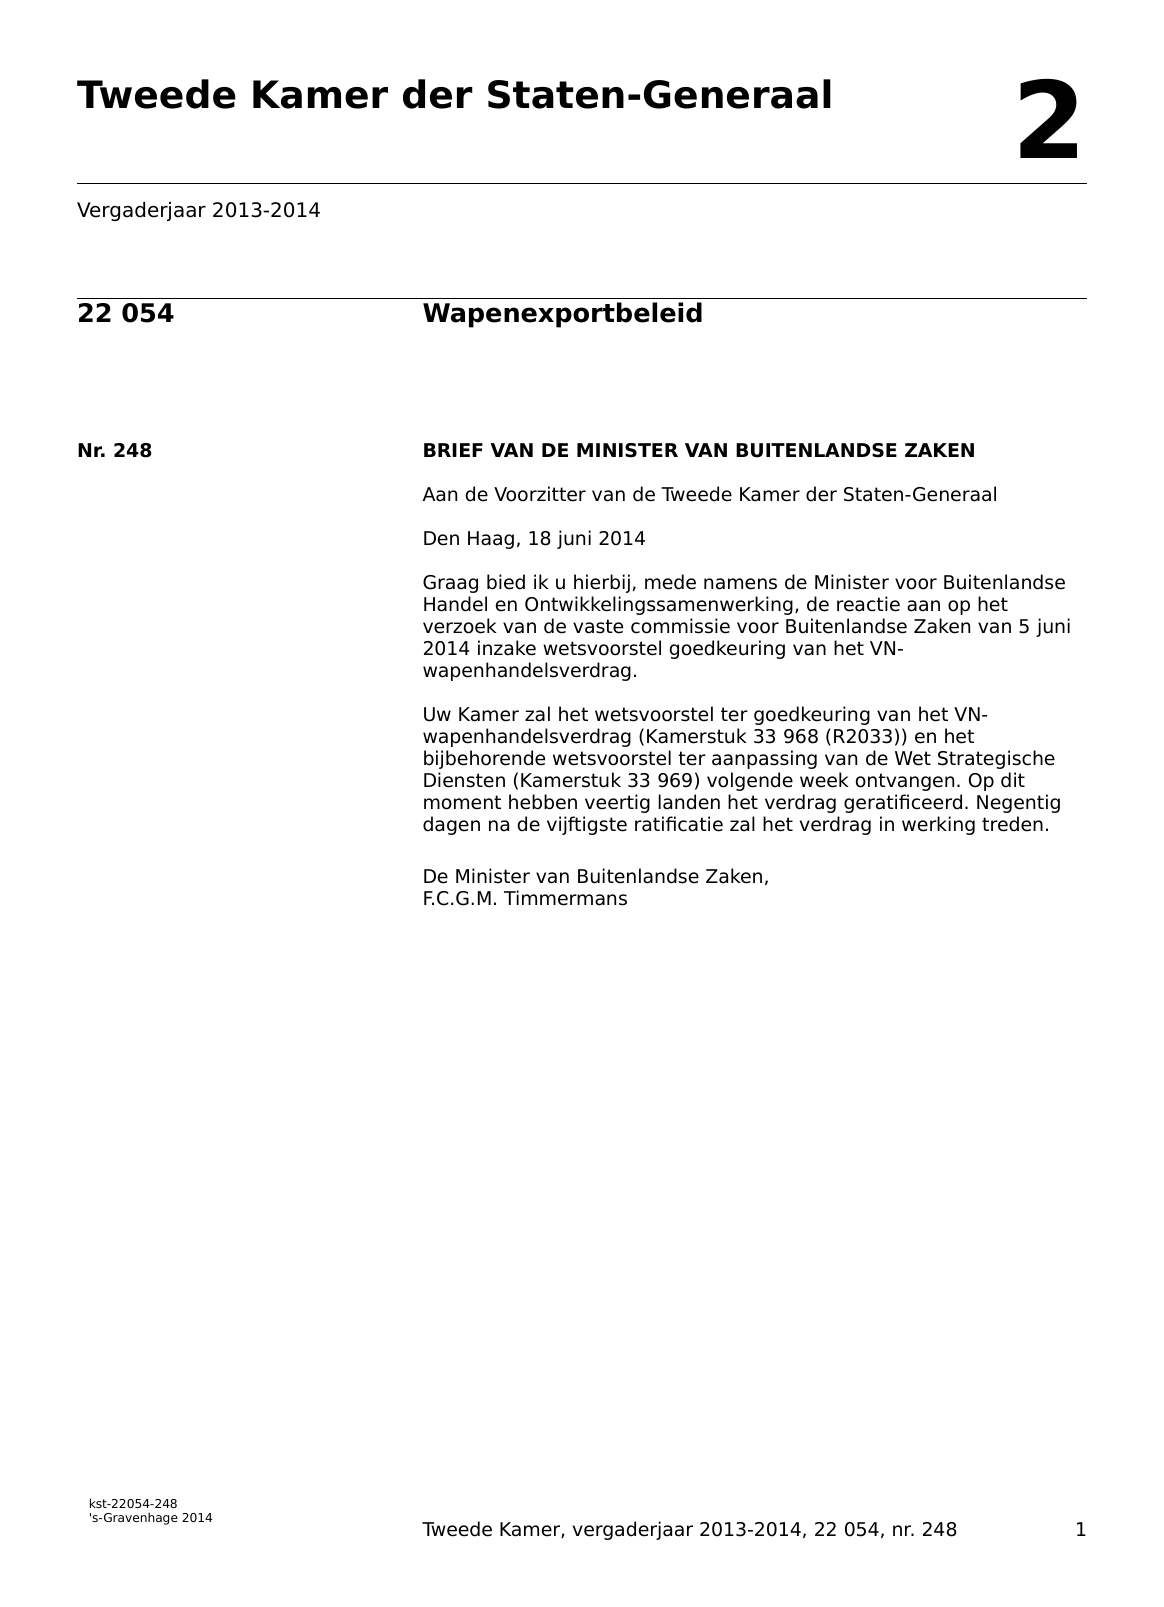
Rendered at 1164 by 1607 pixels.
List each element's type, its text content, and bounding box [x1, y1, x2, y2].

text kst-22054-248 [88, 1497, 323, 1511]
text Uw Kamer zal het wetsvoorstel ter goedkeuring van het VN-wapenhandelsverdrag (Kamerstuk 33 968 (R2033)) en het bijbehorende wetsvoorstel ter aanpassing van de Wet Strategische Diensten (Kamerstuk 33 969) volgende week ontvangen. Op dit moment hebben veertig landen het verdrag geratificeerd. Negentig dagen na de vijftigste ratificatie zal het verdrag in werking treden. [422, 704, 1087, 836]
text De Minister van Buitenlandse Zaken, F.C.G.M. Timmermans [422, 866, 1087, 910]
text 's-Gravenhage 2014 [88, 1511, 323, 1525]
subtitle Nr. 248 BRIEF VAN DE MINISTER VAN BUITENLANDSE ZAKEN [77, 440, 1087, 462]
text Aan de Voorzitter van de Tweede Kamer der Staten-Generaal [422, 484, 1087, 506]
table_cell Vergaderjaar 2013-2014 [77, 184, 1087, 298]
table_header Tweede Kamer der Staten-Generaal [77, 59, 886, 183]
text Den Haag, 18 juni 2014 [422, 528, 1087, 550]
subtitle 22 054 Wapenexportbeleid [77, 299, 1087, 329]
text Graag bied ik u hierbij, mede namens de Minister voor Buitenlandse Handel en Ontwikkelingssamenwerking, de reactie aan op het verzoek van de vaste commissie voor Buitenlandse Zaken van 5 juni 2014 inzake wetsvoorstel goedkeuring van het VN-wapenhandelsverdrag. [422, 572, 1087, 682]
table_header 2 [886, 59, 1087, 183]
